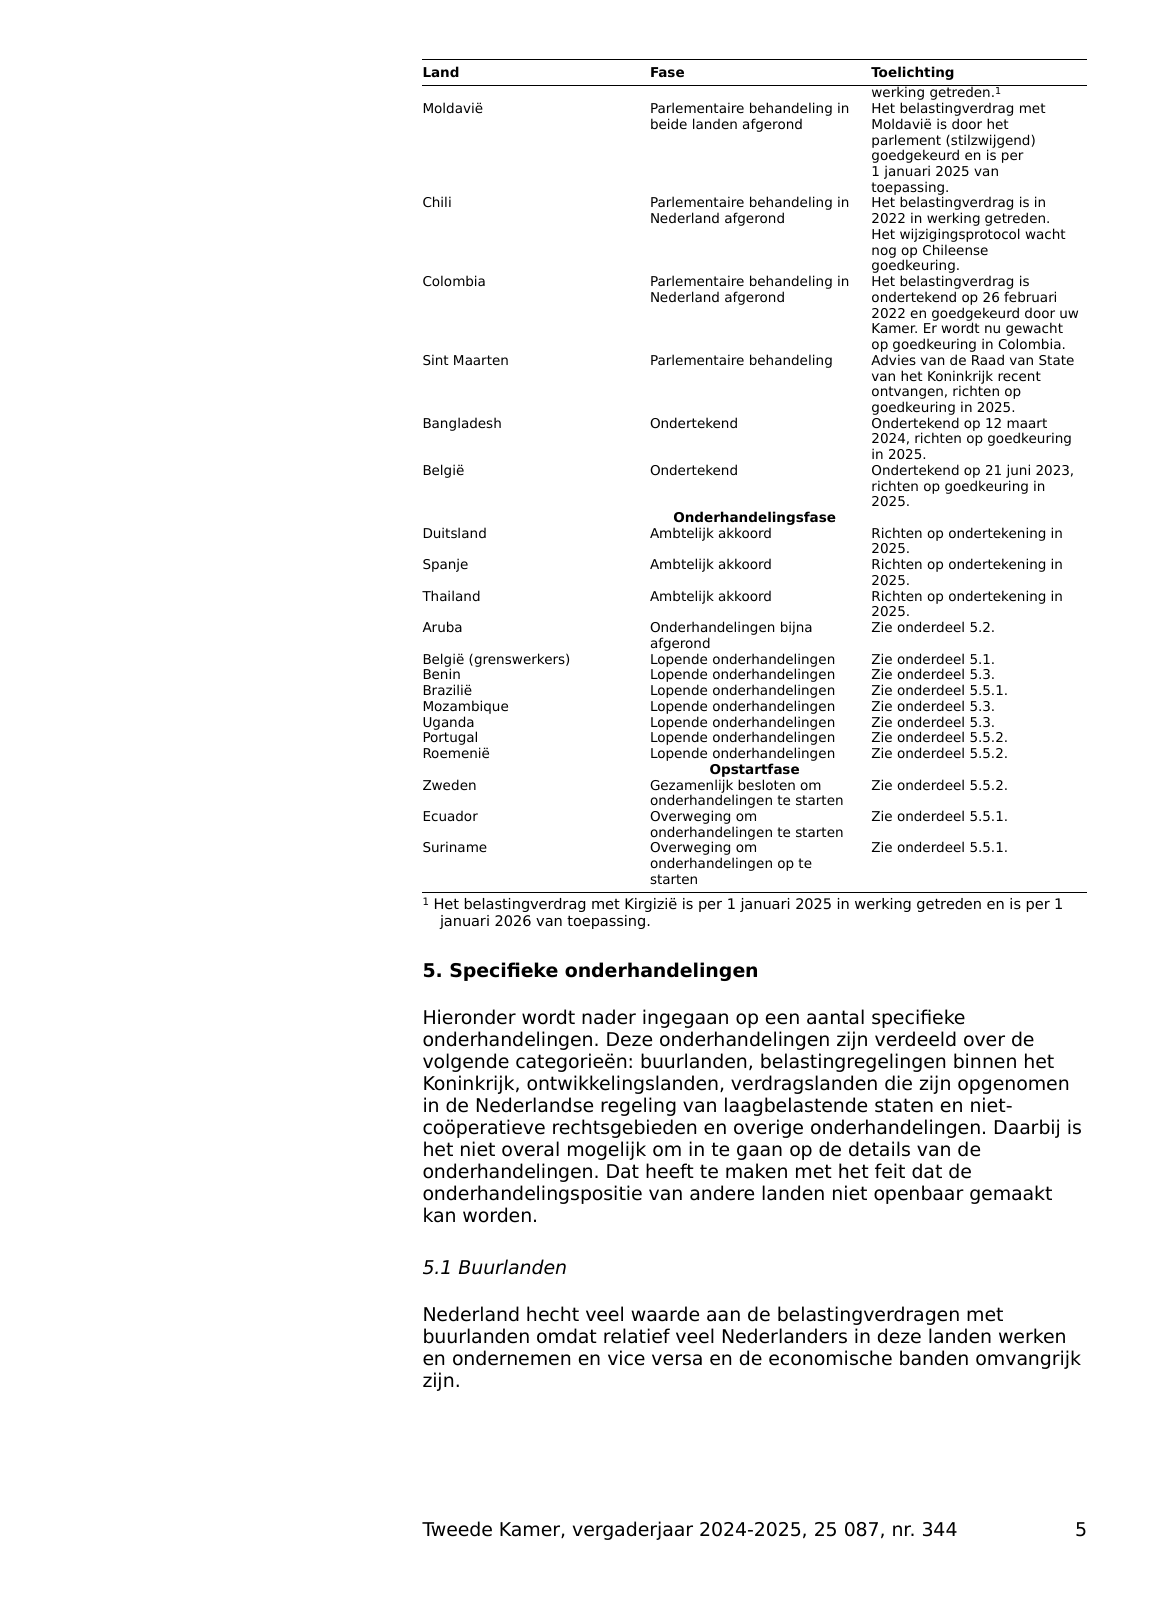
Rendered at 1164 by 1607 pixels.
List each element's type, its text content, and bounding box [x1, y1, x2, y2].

table_cell Lopende onderhandelingen [644, 730, 865, 746]
table_cell Richten op ondertekening in 2025. [865, 589, 1087, 620]
table_cell Ondertekend [644, 463, 865, 510]
table_cell Bangladesh [422, 416, 644, 463]
table_cell Parlementaire behandeling [644, 353, 865, 416]
table_cell Mozambique [422, 699, 644, 714]
table_cell Zie onderdeel 5.5.2. [865, 730, 1087, 746]
table_cell Zie onderdeel 5.5.2. [865, 777, 1087, 809]
table_cell Portugal [422, 730, 644, 746]
table_cell werking getreden.1 [865, 86, 1087, 101]
table_cell Lopende onderhandelingen [644, 714, 865, 730]
table_cell Ondertekend op 21 juni 2023, richten op goedkeuring in 2025. [865, 463, 1087, 510]
table_cell Zweden [422, 777, 644, 809]
table_cell Ambtelijk akkoord [644, 526, 865, 557]
table_cell Ambtelijk akkoord [644, 589, 865, 620]
table_cell Suriname [422, 840, 644, 892]
table_cell Lopende onderhandelingen [644, 683, 865, 699]
table_cell Parlementaire behandeling in Nederland afgerond [644, 195, 865, 274]
table_cell Ondertekend op 12 maart 2024, richten op goedkeuring in 2025. [865, 416, 1087, 463]
table_cell Gezamenlijk besloten om onderhandelingen te starten [644, 777, 865, 809]
table_cell Zie onderdeel 5.3. [865, 667, 1087, 683]
table_cell Overweging om onderhandelingen te starten [644, 809, 865, 840]
table_header Fase [644, 60, 865, 85]
table_cell Benin [422, 667, 644, 683]
table_cell Lopende onderhandelingen [644, 667, 865, 683]
table_cell Richten op ondertekening in 2025. [865, 526, 1087, 557]
table_cell Lopende onderhandelingen [644, 651, 865, 667]
table_cell Zie onderdeel 5.5.1. [865, 683, 1087, 699]
table_cell Parlementaire behandeling in beide landen afgerond [644, 101, 865, 195]
text Hieronder wordt nader ingegaan op een aantal specifieke onderhandelingen. Deze onderhandelingen zijn verdeeld over de volgende categorieën: buurlanden, belastingregelingen binnen het Koninkrijk, ontwikkelingslanden, verdragslanden die zijn opgenomen in de Nederlandse regeling van laagbelastende staten en niet-coöperatieve rechtsgebieden en overige onderhandelingen. Daarbij is het niet overal mogelijk om in te gaan op de details van de onderhandelingen. Dat heeft te maken met het feit dat de onderhandelingspositie van andere landen niet openbaar gemaakt kan worden. [422, 1007, 1087, 1227]
table_cell Zie onderdeel 5.3. [865, 699, 1087, 714]
table_cell Zie onderdeel 5.3. [865, 714, 1087, 730]
table_cell Roemenië [422, 746, 644, 762]
table_cell Zie onderdeel 5.1. [865, 651, 1087, 667]
table_header Toelichting [865, 60, 1087, 85]
table_cell Lopende onderhandelingen [644, 746, 865, 762]
table_cell Zie onderdeel 5.5.1. [865, 840, 1087, 892]
subtitle 5.1 Buurlanden [422, 1257, 1087, 1278]
table_cell Ondertekend [644, 416, 865, 463]
table_cell Colombia [422, 274, 644, 353]
subtitle 5. Specifieke onderhandelingen [422, 960, 1087, 982]
table_cell Sint Maarten [422, 353, 644, 416]
table_cell Richten op ondertekening in 2025. [865, 557, 1087, 588]
table_cell Advies van de Raad van State van het Koninkrijk recent ontvangen, richten op goedkeuring in 2025. [865, 353, 1087, 416]
table_cell Het belastingverdrag is ondertekend op 26 februari 2022 en goedgekeurd door uw Kamer. Er wordt nu gewacht op goedkeuring in Colombia. [865, 274, 1087, 353]
table_cell Uganda [422, 714, 644, 730]
table_cell 1 Het belastingverdrag met Kirgizië is per 1 januari 2025 in werking getreden en is per 1 januari 2026 van toepassing. [422, 893, 1087, 930]
table_cell Het belastingverdrag met Moldavië is door het parlement (stilzwijgend) goedgekeurd en is per 1 januari 2025 van toepassing. [865, 101, 1087, 195]
table_cell Opstartfase [422, 762, 1087, 777]
table_cell Onderhandelingsfase [422, 510, 1087, 526]
table_cell Spanje [422, 557, 644, 588]
table_cell Aruba [422, 620, 644, 651]
table_cell Moldavië [422, 101, 644, 195]
text Nederland hecht veel waarde aan de belastingverdragen met buurlanden omdat relatief veel Nederlanders in deze landen werken en ondernemen en vice versa en de economische banden omvangrijk zijn. [422, 1303, 1087, 1391]
table_cell [644, 86, 865, 101]
table_cell Zie onderdeel 5.5.1. [865, 809, 1087, 840]
table_cell Lopende onderhandelingen [644, 699, 865, 714]
table_cell Zie onderdeel 5.5.2. [865, 746, 1087, 762]
table_cell België (grenswerkers) [422, 651, 644, 667]
table_cell Chili [422, 195, 644, 274]
table_cell Ambtelijk akkoord [644, 557, 865, 588]
table_cell Overweging om onderhandelingen op te starten [644, 840, 865, 892]
table_cell Thailand [422, 589, 644, 620]
table_cell [422, 86, 644, 101]
table_cell België [422, 463, 644, 510]
table_header Land [422, 60, 644, 85]
table_cell Zie onderdeel 5.2. [865, 620, 1087, 651]
table_cell Brazilië [422, 683, 644, 699]
table_cell Parlementaire behandeling in Nederland afgerond [644, 274, 865, 353]
table_cell Het belastingverdrag is in 2022 in werking getreden. Het wijzigingsprotocol wacht nog op Chileense goedkeuring. [865, 195, 1087, 274]
table_cell Ecuador [422, 809, 644, 840]
table_cell Duitsland [422, 526, 644, 557]
table_cell Onderhandelingen bijna afgerond [644, 620, 865, 651]
